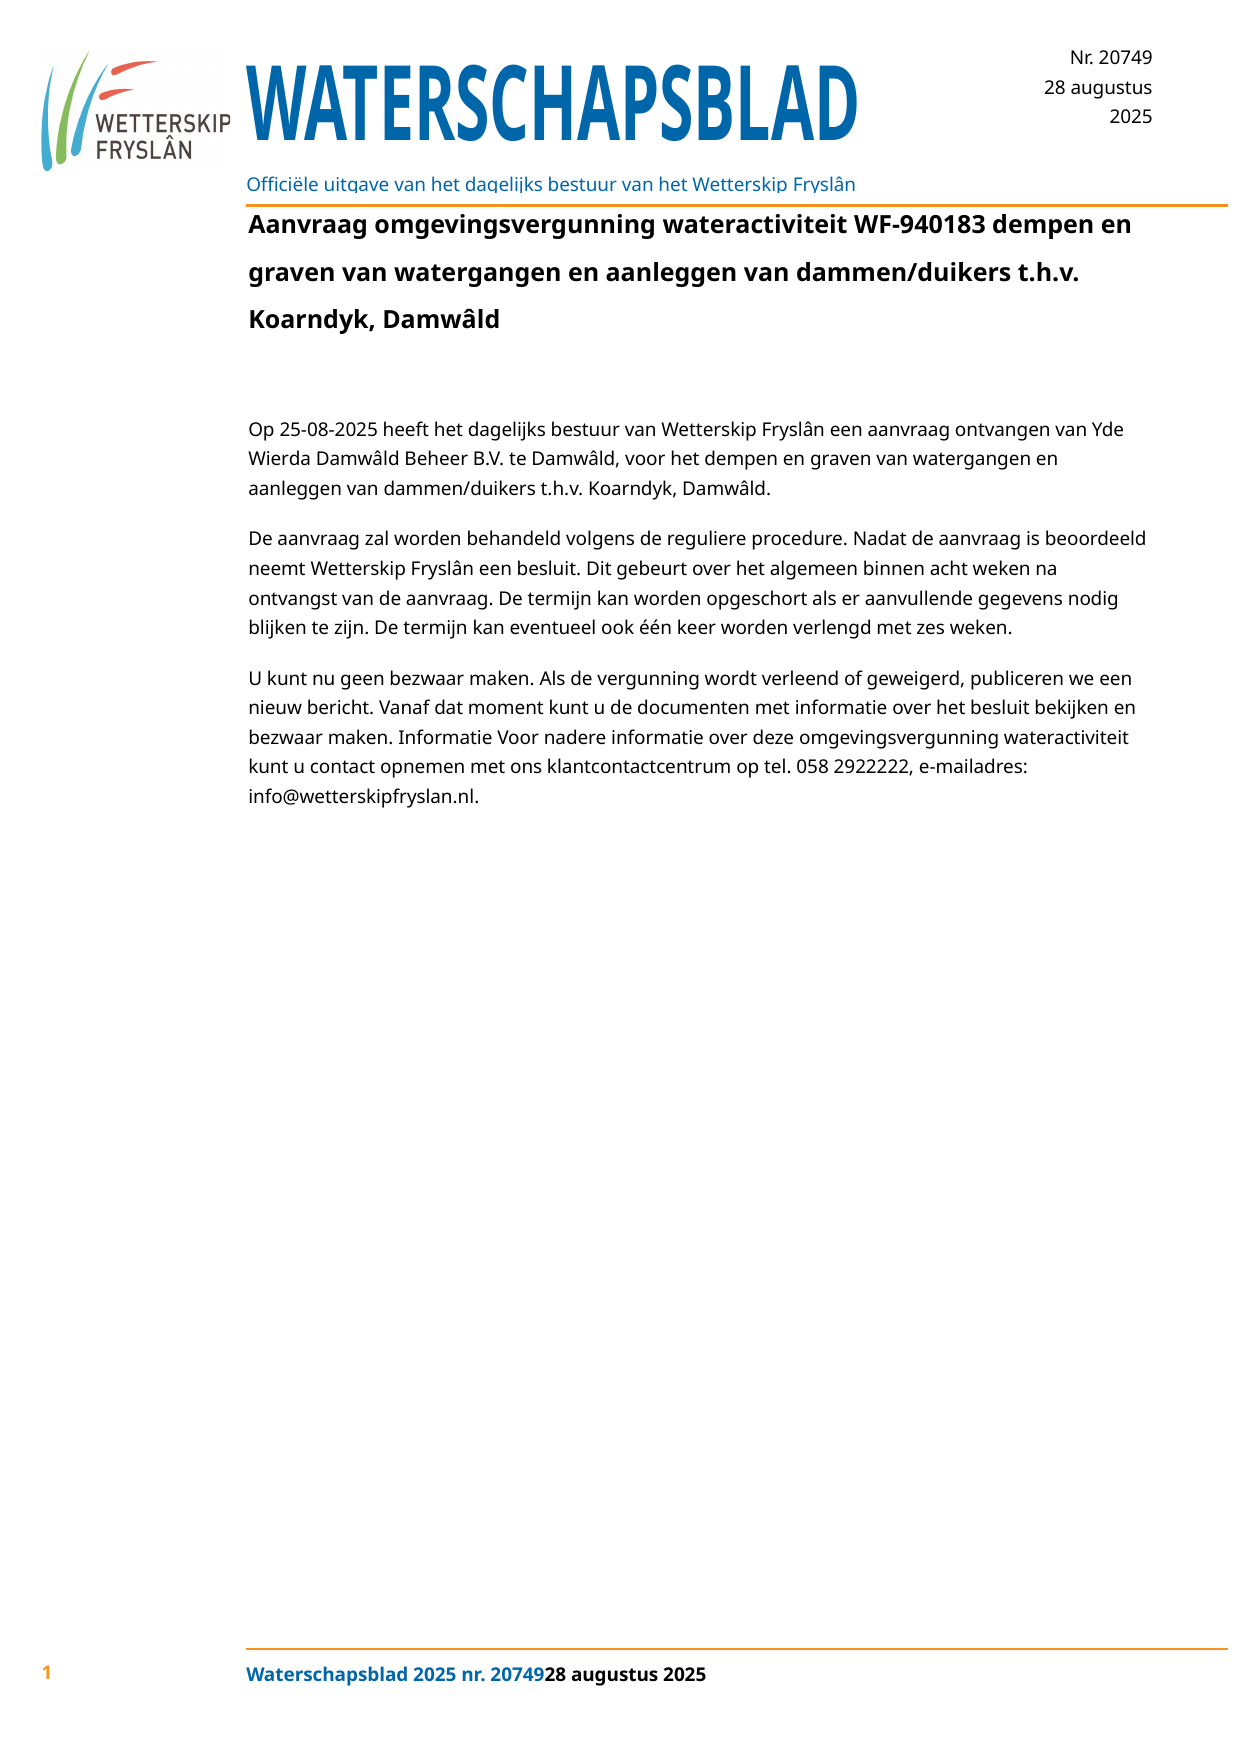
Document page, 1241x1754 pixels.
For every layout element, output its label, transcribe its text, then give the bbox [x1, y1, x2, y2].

text U kunt nu geen bezwaar maken. Als de vergunning wordt verleend of geweigerd, publiceren we een nieuw bericht. Vanaf dat moment kunt u de documenten met informatie over het besluit bekijken en bezwaar maken. Informatie Voor nadere informatie over deze omgevingsvergunning wateractiviteit kunt u contact opnemen met ons klantcontactcentrum op tel. 058 2922222, e-mailadres: info@wetterskipfryslan.nl. [248, 665, 1152, 809]
text Aanvraag omgevingsvergunning wateractiviteit WF-940183 dempen en graven van watergangen en aanleggen van dammen/duikers t.h.v. Koarndyk, Damwâld [248, 207, 1152, 336]
text De aanvraag zal worden behandeld volgens de reguliere procedure. Nadat de aanvraag is beoordeeld neemt Wetterskip Fryslân een besluit. Dit gebeurt over het algemeen binnen acht weken na ontvangst van de aanvraag. De termijn kan worden opgeschort als er aanvullende gegevens nodig blijken te zijn. De termijn kan eventueel ook één keer worden verlengd met zes weken. [248, 526, 1152, 640]
text Op 25-08-2025 heeft het dagelijks bestuur van Wetterskip Fryslân een aanvraag ontvangen van Yde Wierda Damwâld Beheer B.V. te Damwâld, voor het dempen en graven van watergangen en aanleggen van dammen/duikers t.h.v. Koarndyk, Damwâld. [248, 416, 1152, 501]
picture [41, 47, 231, 172]
